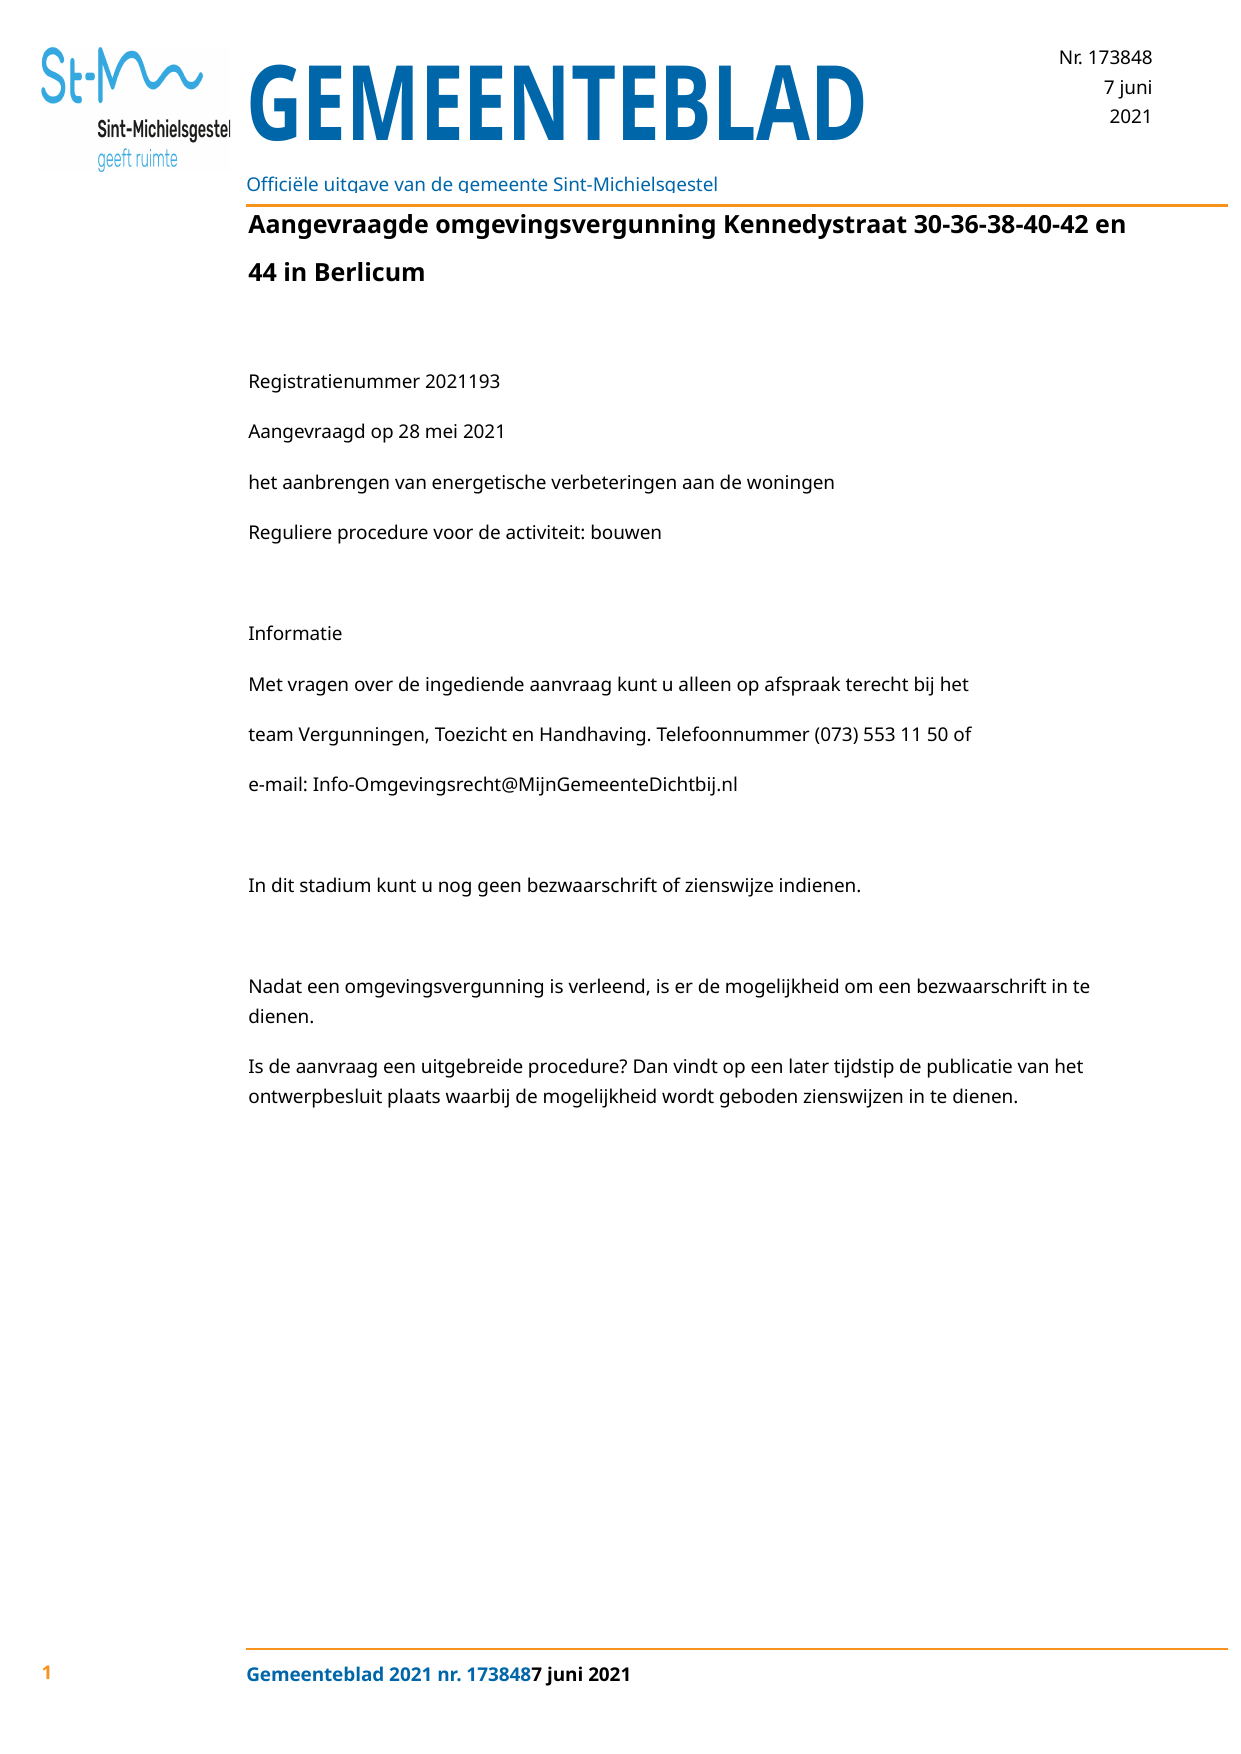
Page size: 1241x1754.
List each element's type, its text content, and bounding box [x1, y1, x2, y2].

text Nadat een omgevingsvergunning is verleend, is er de mogelijkheid om een bezwaarschrift in te dienen. [248, 973, 1152, 1029]
picture [41, 47, 231, 172]
text In dit stadium kunt u nog geen bezwaarschrift of zienswijze indienen. [248, 872, 1152, 898]
text Aangevraagde omgevingsvergunning Kennedystraat 30-36-38-40-42 en 44 in Berlicum [248, 207, 1152, 288]
text Aangevraagd op 28 mei 2021 [248, 419, 1152, 444]
text Reguliere procedure voor de activiteit: bouwen [248, 519, 1152, 545]
text e-mail: Info-Omgevingsrecht@MijnGemeenteDichtbij.nl [248, 772, 1152, 797]
text Registratienummer 2021193 [248, 368, 1152, 394]
text het aanbrengen van energetische verbeteringen aan de woningen [248, 469, 1152, 495]
text Informatie [248, 620, 1152, 646]
text Met vragen over de ingediende aanvraag kunt u alleen op afspraak terecht bij het [248, 671, 1152, 697]
text Is de aanvraag een uitgebreide procedure? Dan vindt op een later tijdstip de publicatie van het ontwerpbesluit plaats waarbij de mogelijkheid wordt geboden zienswijzen in te dienen. [248, 1053, 1152, 1109]
text team Vergunningen, Toezicht en Handhaving. Telefoonnummer (073) 553 11 50 of [248, 721, 1152, 747]
